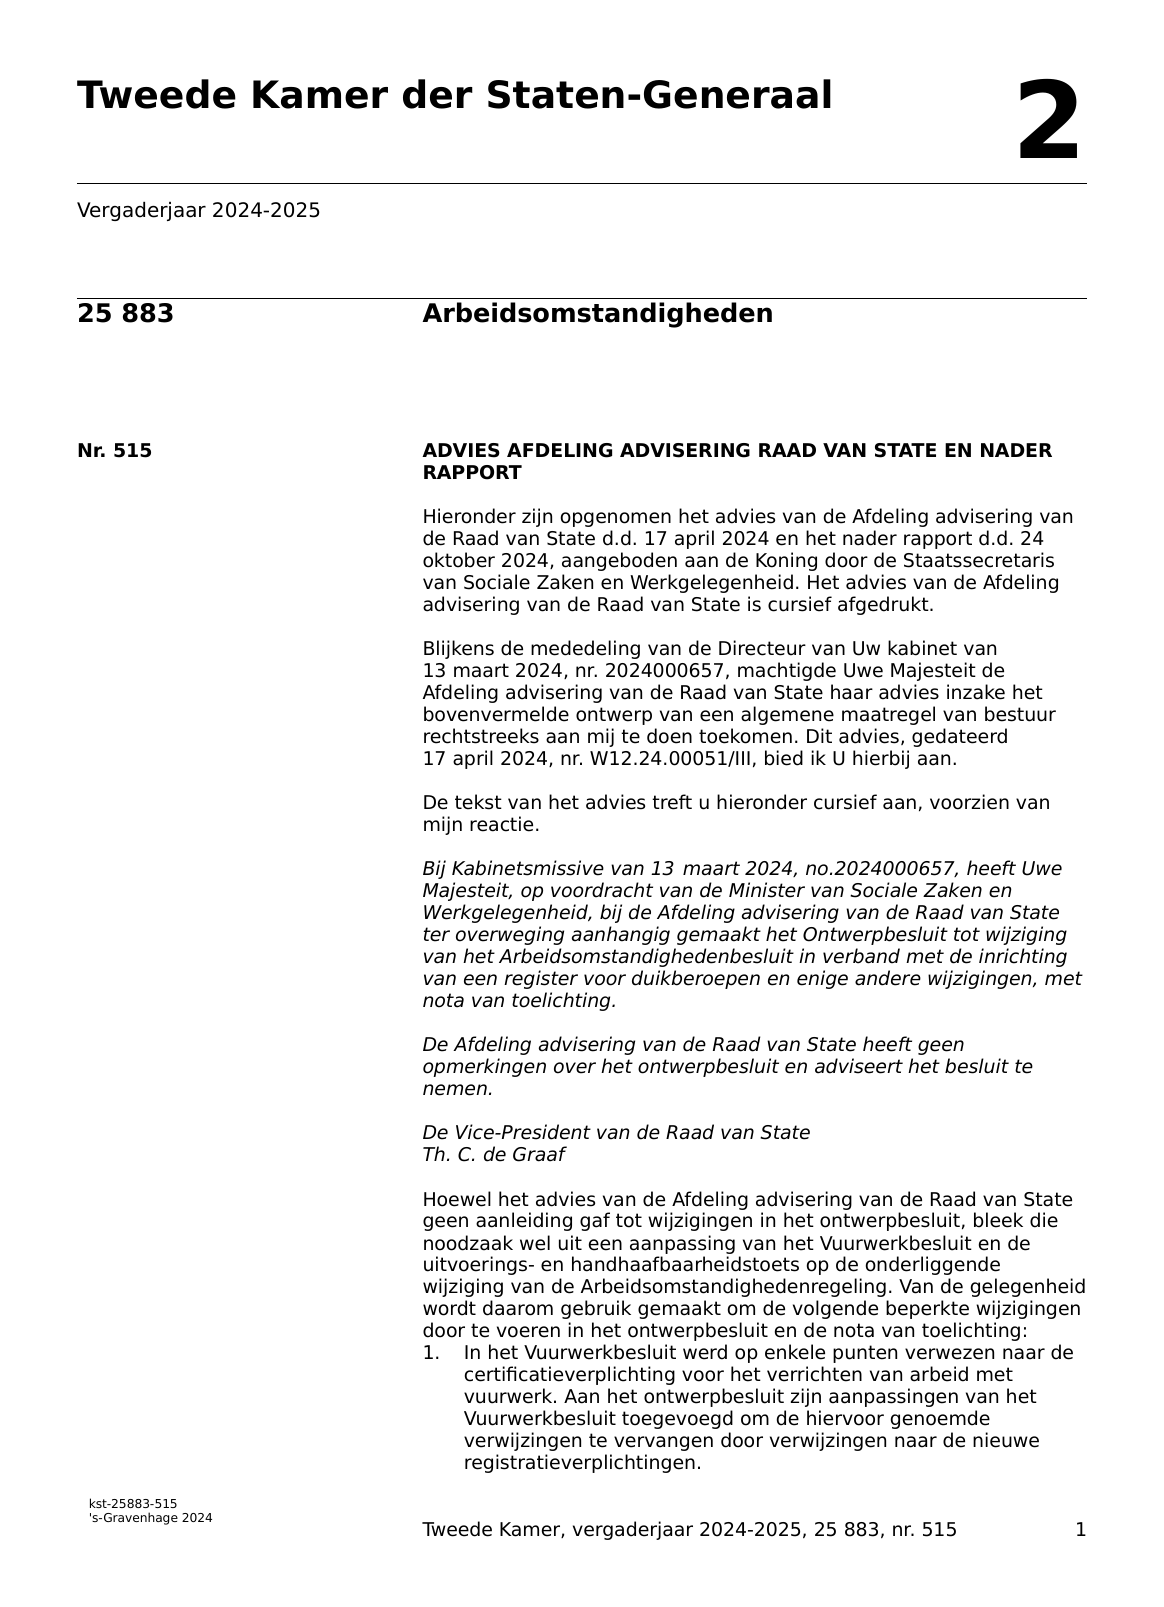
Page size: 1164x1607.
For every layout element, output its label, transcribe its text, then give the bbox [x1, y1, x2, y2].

text Blijkens de mededeling van de Directeur van Uw kabinet van 13 maart 2024, nr. 2024000657, machtigde Uwe Majesteit de Afdeling advisering van de Raad van State haar advies inzake het bovenvermelde ontwerp van een algemene maatregel van bestuur rechtstreeks aan mij te doen toekomen. Dit advies, gedateerd 17 april 2024, nr. W12.24.00051/III, bied ik U hierbij aan. [422, 638, 1087, 770]
text kst-25883-515 [88, 1497, 323, 1511]
text 1. In het Vuurwerkbesluit werd op enkele punten verwezen naar de certificatieverplichting voor het verrichten van arbeid met vuurwerk. Aan het ontwerpbesluit zijn aanpassingen van het Vuurwerkbesluit toegevoegd om de hiervoor genoemde verwijzingen te vervangen door verwijzingen naar de nieuwe registratieverplichtingen. [422, 1342, 1087, 1474]
text De Afdeling advisering van de Raad van State heeft geen opmerkingen over het ontwerpbesluit en adviseert het besluit te nemen. [422, 1034, 1087, 1100]
table_header 2 [886, 59, 1087, 183]
text Th. C. de Graaf [422, 1144, 1087, 1166]
text De Vice-President van de Raad van State [422, 1122, 1087, 1144]
table_header Tweede Kamer der Staten-Generaal [77, 59, 886, 183]
text Hieronder zijn opgenomen het advies van de Afdeling advisering van de Raad van State d.d. 17 april 2024 en het nader rapport d.d. 24 oktober 2024, aangeboden aan de Koning door de Staatssecretaris van Sociale Zaken en Werkgelegenheid. Het advies van de Afdeling advisering van de Raad van State is cursief afgedrukt. [422, 506, 1087, 616]
table_cell Vergaderjaar 2024-2025 [77, 184, 1087, 298]
text 's-Gravenhage 2024 [88, 1511, 323, 1525]
subtitle 25 883 Arbeidsomstandigheden [77, 299, 1087, 329]
subtitle Nr. 515 ADVIES AFDELING ADVISERING RAAD VAN STATE EN NADER RAPPORT [77, 440, 1087, 484]
text De tekst van het advies treft u hieronder cursief aan, voorzien van mijn reactie. [422, 792, 1087, 836]
text Bij Kabinetsmissive van 13 maart 2024, no.2024000657, heeft Uwe Majesteit, op voordracht van de Minister van Sociale Zaken en Werkgelegenheid, bij de Afdeling advisering van de Raad van State ter overweging aanhangig gemaakt het Ontwerpbesluit tot wijziging van het Arbeidsomstandighedenbesluit in verband met de inrichting van een register voor duikberoepen en enige andere wijzigingen, met nota van toelichting. [422, 858, 1087, 1012]
text Hoewel het advies van de Afdeling advisering van de Raad van State geen aanleiding gaf tot wijzigingen in het ontwerpbesluit, bleek die noodzaak wel uit een aanpassing van het Vuurwerkbesluit en de uitvoerings- en handhaafbaarheidstoets op de onderliggende wijziging van de Arbeidsomstandighedenregeling. Van de gelegenheid wordt daarom gebruik gemaakt om de volgende beperkte wijzigingen door te voeren in het ontwerpbesluit en de nota van toelichting: [422, 1188, 1087, 1342]
